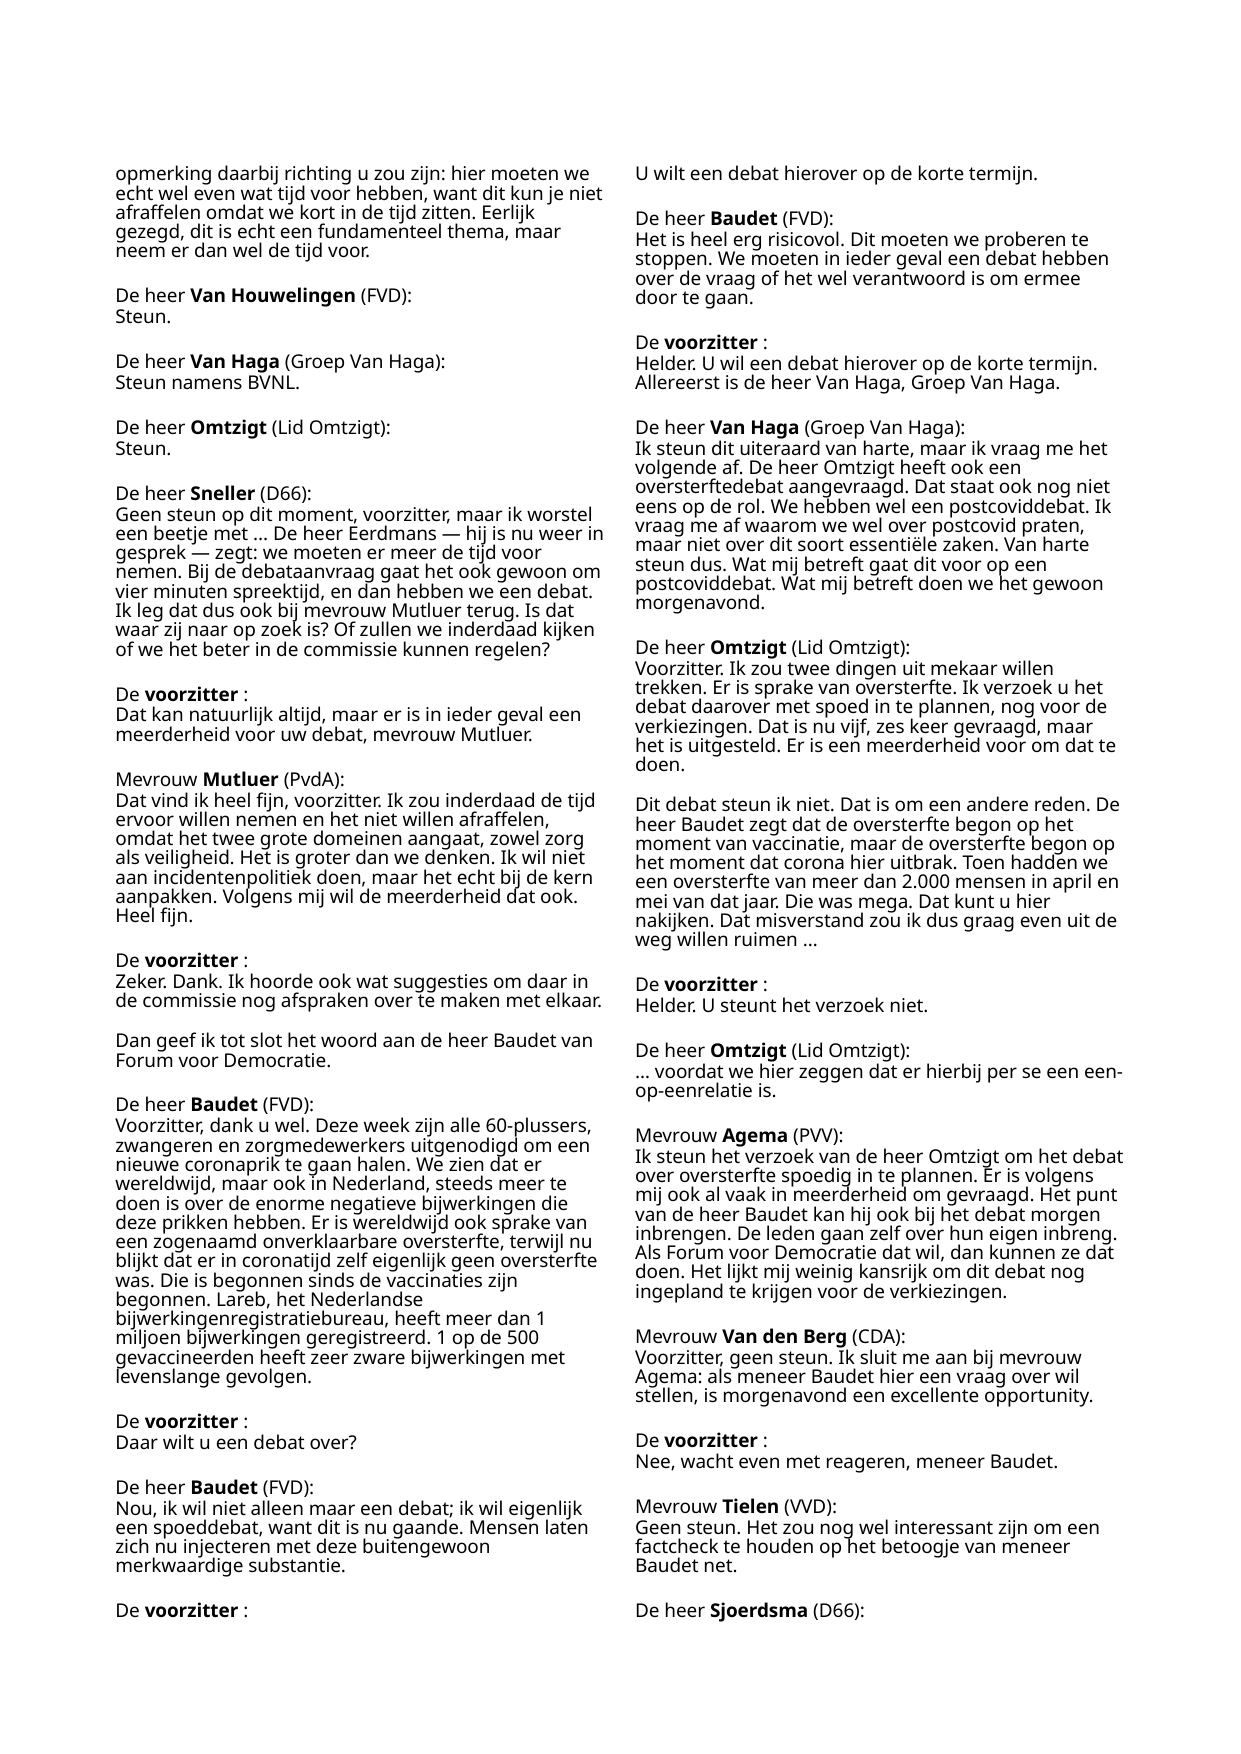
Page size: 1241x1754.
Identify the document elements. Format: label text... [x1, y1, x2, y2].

text Helder. U steunt het verzoek niet. [635, 997, 1125, 1016]
text De voorzitter : [635, 1427, 1125, 1453]
text Dan geef ik tot slot het woord aan de heer Baudet van Forum voor Democratie. [115, 1032, 605, 1071]
text U wilt een debat hierover op de korte termijn. [635, 165, 1125, 184]
text De voorzitter : [635, 329, 1125, 355]
text Nee, wacht even met reageren, meneer Baudet. [635, 1453, 1125, 1472]
text Voorzitter, dank u wel. Deze week zijn alle 60-plussers, zwangeren en zorgmedewerkers uitgenodigd om een nieuwe coronaprik te gaan halen. We zien dat er wereldwijd, maar ook in Nederland, steeds meer te doen is over de enorme negatieve bijwerkingen die deze prikken hebben. Er is wereldwijd ook sprake van een zogenaamd onverklaarbare oversterfte, terwijl nu blijkt dat er in coronatijd zelf eigenlijk geen oversterfte was. Die is begonnen sinds de vaccinaties zijn begonnen. Lareb, het Nederlandse bijwerkingenregistratiebureau, heeft meer dan 1 miljoen bijwerkingen geregistreerd. 1 op de 500 gevaccineerden heeft zeer zware bijwerkingen met levenslange gevolgen. [115, 1117, 605, 1387]
text De voorzitter : [115, 947, 605, 973]
text Steun. [115, 440, 605, 459]
text Dat vind ik heel fijn, voorzitter. Ik zou inderdaad de tijd ervoor willen nemen en het niet willen afraffelen, omdat het twee grote domeinen aangaat, zowel zorg als veiligheid. Het is groter dan we denken. Ik wil niet aan incidentenpolitiek doen, maar het echt bij de kern aanpakken. Volgens mij wil de meerderheid dat ook. Heel fijn. [115, 792, 605, 926]
text Mevrouw Mutluer (PvdA): [115, 766, 605, 792]
text De voorzitter : [635, 971, 1125, 997]
text De heer Sjoerdsma (D66): [635, 1597, 1125, 1623]
text De heer Omtzigt (Lid Omtzigt): [635, 1037, 1125, 1063]
text De heer Omtzigt (Lid Omtzigt): [115, 414, 605, 440]
text Ik steun het verzoek van de heer Omtzigt om het debat over oversterfte spoedig in te plannen. Er is volgens mij ook al vaak in meerderheid om gevraagd. Het punt van de heer Baudet kan hij ook bij het debat morgen inbrengen. De leden gaan zelf over hun eigen inbreng. Als Forum voor Democratie dat wil, dan kunnen ze dat doen. Het lijkt mij weinig kansrijk om dit debat nog ingepland te krijgen voor de verkiezingen. [635, 1148, 1125, 1302]
text … voordat we hier zeggen dat er hierbij per se een een-op-eenrelatie is. [635, 1063, 1125, 1101]
text De voorzitter : [115, 1597, 605, 1623]
text Dat kan natuurlijk altijd, maar er is in ieder geval een meerderheid voor uw debat, mevrouw Mutluer. [115, 706, 605, 745]
text Ik steun dit uiteraard van harte, maar ik vraag me het volgende af. De heer Omtzigt heeft ook een oversterftedebat aangevraagd. Dat staat ook nog niet eens op de rol. We hebben wel een postcoviddebat. Ik vraag me af waarom we wel over postcovid praten, maar niet over dit soort essentiële zaken. Van harte steun dus. Wat mij betreft gaat dit voor op een postcoviddebat. Wat mij betreft doen we het gewoon morgenavond. [635, 440, 1125, 613]
text De heer Van Haga (Groep Van Haga): [635, 414, 1125, 440]
text Voorzitter. Ik zou twee dingen uit mekaar willen trekken. Er is sprake van oversterfte. Ik verzoek u het debat daarover met spoed in te plannen, nog voor de verkiezingen. Dat is nu vijf, zes keer gevraagd, maar het is uitgesteld. Er is een meerderheid voor om dat te doen. [635, 660, 1125, 776]
text Geen steun op dit moment, voorzitter, maar ik worstel een beetje met ... De heer Eerdmans — hij is nu weer in gesprek — zegt: we moeten er meer de tijd voor nemen. Bij de debataanvraag gaat het ook gewoon om vier minuten spreektijd, en dan hebben we een debat. Ik leg dat dus ook bij mevrouw Mutluer terug. Is dat waar zij naar op zoek is? Of zullen we inderdaad kijken of we het beter in de commissie kunnen regelen? [115, 506, 605, 660]
text Helder. U wil een debat hierover op de korte termijn. Allereerst is de heer Van Haga, Groep Van Haga. [635, 355, 1125, 393]
text De heer Van Houwelingen (FVD): [115, 282, 605, 308]
text Steun namens BVNL. [115, 374, 605, 393]
text De heer Baudet (FVD): [635, 205, 1125, 231]
text Mevrouw Van den Berg (CDA): [635, 1323, 1125, 1349]
text Voorzitter, geen steun. Ik sluit me aan bij mevrouw Agema: als meneer Baudet hier een vraag over wil stellen, is morgenavond een excellente opportunity. [635, 1349, 1125, 1406]
text opmerking daarbij richting u zou zijn: hier moeten we echt wel even wat tijd voor hebben, want dit kun je niet afraffelen omdat we kort in de tijd zitten. Eerlijk gezegd, dit is echt een fundamenteel thema, maar neem er dan wel de tijd voor. [115, 165, 605, 262]
text De voorzitter : [115, 1408, 605, 1434]
text Geen steun. Het zou nog wel interessant zijn om een factcheck te houden op het betoogje van meneer Baudet net. [635, 1519, 1125, 1577]
text De heer Omtzigt (Lid Omtzigt): [635, 634, 1125, 660]
text Dit debat steun ik niet. Dat is om een andere reden. De heer Baudet zegt dat de oversterfte begon op het moment van vaccinatie, maar de oversterfte begon op het moment dat corona hier uitbrak. Toen hadden we een oversterfte van meer dan 2.000 mensen in april en mei van dat jaar. Die was mega. Dat kunt u hier nakijken. Dat misverstand zou ik dus graag even uit de weg willen ruimen … [635, 796, 1125, 950]
text Mevrouw Tielen (VVD): [635, 1493, 1125, 1519]
text De voorzitter : [115, 681, 605, 706]
text De heer Van Haga (Groep Van Haga): [115, 348, 605, 374]
text Zeker. Dank. Ik hoorde ook wat suggesties om daar in de commissie nog afspraken over te maken met elkaar. [115, 973, 605, 1012]
text Het is heel erg risicovol. Dit moeten we proberen te stoppen. We moeten in ieder geval een debat hebben over de vraag of het wel verantwoord is om ermee door te gaan. [635, 231, 1125, 308]
text Steun. [115, 308, 605, 327]
text De heer Baudet (FVD): [115, 1474, 605, 1499]
text Nou, ik wil niet alleen maar een debat; ik wil eigenlijk een spoeddebat, want dit is nu gaande. Mensen laten zich nu injecteren met deze buitengewoon merkwaardige substantie. [115, 1499, 605, 1577]
text Mevrouw Agema (PVV): [635, 1122, 1125, 1148]
text De heer Sneller (D66): [115, 480, 605, 506]
text De heer Baudet (FVD): [115, 1092, 605, 1117]
text Daar wilt u een debat over? [115, 1434, 605, 1453]
